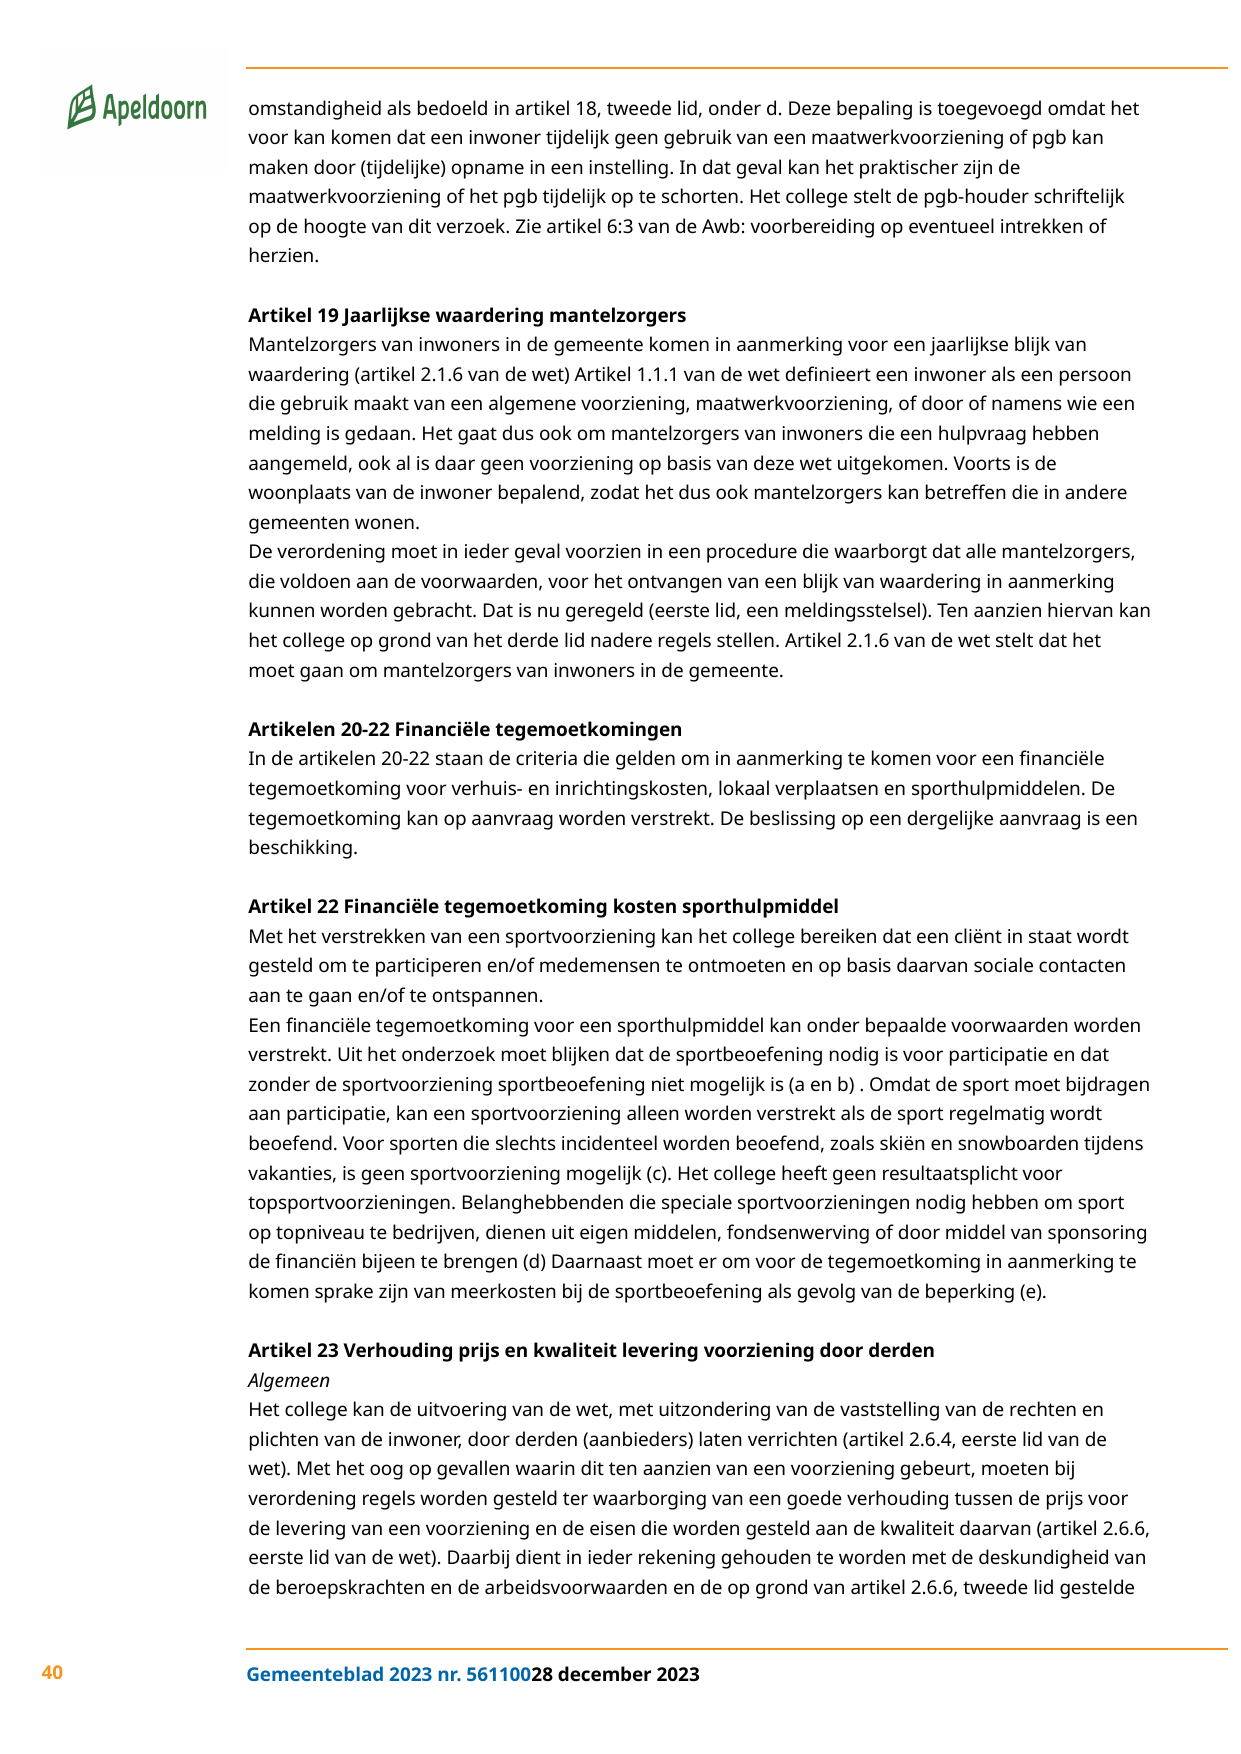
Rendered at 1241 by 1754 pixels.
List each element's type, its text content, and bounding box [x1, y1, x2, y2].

text Artikel 23 Verhouding prijs en kwaliteit levering voorziening door derden [248, 1337, 1152, 1363]
text Artikel 22 Financiële tegemoetkoming kosten sporthulpmiddel [248, 893, 1152, 919]
picture [41, 47, 231, 172]
text Artikel 19 Jaarlijkse waardering mantelzorgers [248, 302, 1152, 328]
text In de artikelen 20-22 staan de criteria die gelden om in aanmerking te komen voor een financiële tegemoetkoming voor verhuis- en inrichtingskosten, lokaal verplaatsen en sporthulpmiddelen. De tegemoetkoming kan op aanvraag worden verstrekt. De beslissing op een dergelijke aanvraag is een beschikking. [248, 746, 1152, 860]
text Mantelzorgers van inwoners in de gemeente komen in aanmerking voor een jaarlijkse blijk van waardering (artikel 2.1.6 van de wet) Artikel 1.1.1 van de wet definieert een inwoner als een persoon die gebruik maakt van een algemene voorziening, maatwerkvoorziening, of door of namens wie een melding is gedaan. Het gaat dus ook om mantelzorgers van inwoners die een hulpvraag hebben aangemeld, ook al is daar geen voorziening op basis van deze wet uitgekomen. Voorts is de woonplaats van de inwoner bepalend, zodat het dus ook mantelzorgers kan betreffen die in andere gemeenten wonen. [248, 331, 1152, 535]
text Een financiële tegemoetkoming voor een sporthulpmiddel kan onder bepaalde voorwaarden worden verstrekt. Uit het onderzoek moet blijken dat de sportbeoefening nodig is voor participatie en dat zonder de sportvoorziening sportbeoefening niet mogelijk is (a en b) . Omdat de sport moet bijdragen aan participatie, kan een sportvoorziening alleen worden verstrekt als de sport regelmatig wordt beoefend. Voor sporten die slechts incidenteel worden beoefend, zoals skiën en snowboarden tijdens vakanties, is geen sportvoorziening mogelijk (c). Het college heeft geen resultaatsplicht voor topsportvoorzieningen. Belanghebbenden die speciale sportvoorzieningen nodig hebben om sport op topniveau te bedrijven, dienen uit eigen middelen, fondsenwerving of door middel van sponsoring de financiën bijeen te brengen (d) Daarnaast moet er om voor de tegemoetkoming in aanmerking te komen sprake zijn van meerkosten bij de sportbeoefening als gevolg van de beperking (e). [248, 1012, 1152, 1304]
text omstandigheid als bedoeld in artikel 18, tweede lid, onder d. Deze bepaling is toegevoegd omdat het voor kan komen dat een inwoner tijdelijk geen gebruik van een maatwerkvoorziening of pgb kan maken door (tijdelijke) opname in een instelling. In dat geval kan het praktischer zijn de maatwerkvoorziening of het pgb tijdelijk op te schorten. Het college stelt de pgb-houder schriftelijk op de hoogte van dit verzoek. Zie artikel 6:3 van de Awb: voorbereiding op eventueel intrekken of herzien. [248, 95, 1152, 268]
text Het college kan de uitvoering van de wet, met uitzondering van de vaststelling van de rechten en plichten van de inwoner, door derden (aanbieders) laten verrichten (artikel 2.6.4, eerste lid van de wet). Met het oog op gevallen waarin dit ten aanzien van een voorziening gebeurt, moeten bij verordening regels worden gesteld ter waarborging van een goede verhouding tussen de prijs voor de levering van een voorziening en de eisen die worden gesteld aan de kwaliteit daarvan (artikel 2.6.6, eerste lid van de wet). Daarbij dient in ieder rekening gehouden te worden met de deskundigheid van de beroepskrachten en de arbeidsvoorwaarden en de op grond van artikel 2.6.6, tweede lid gestelde [248, 1396, 1152, 1600]
text Algemeen [248, 1367, 1152, 1393]
text Artikelen 20-22 Financiële tegemoetkomingen [248, 716, 1152, 742]
text Met het verstrekken van een sportvoorziening kan het college bereiken dat een cliënt in staat wordt gesteld om te participeren en/of medemensen te ontmoeten en op basis daarvan sociale contacten aan te gaan en/of te ontspannen. [248, 923, 1152, 1008]
text De verordening moet in ieder geval voorzien in een procedure die waarborgt dat alle mantelzorgers, die voldoen aan de voorwaarden, voor het ontvangen van een blijk van waardering in aanmerking kunnen worden gebracht. Dat is nu geregeld (eerste lid, een meldingsstelsel). Ten aanzien hiervan kan het college op grond van het derde lid nadere regels stellen. Artikel 2.1.6 van de wet stelt dat het moet gaan om mantelzorgers van inwoners in de gemeente. [248, 538, 1152, 683]
